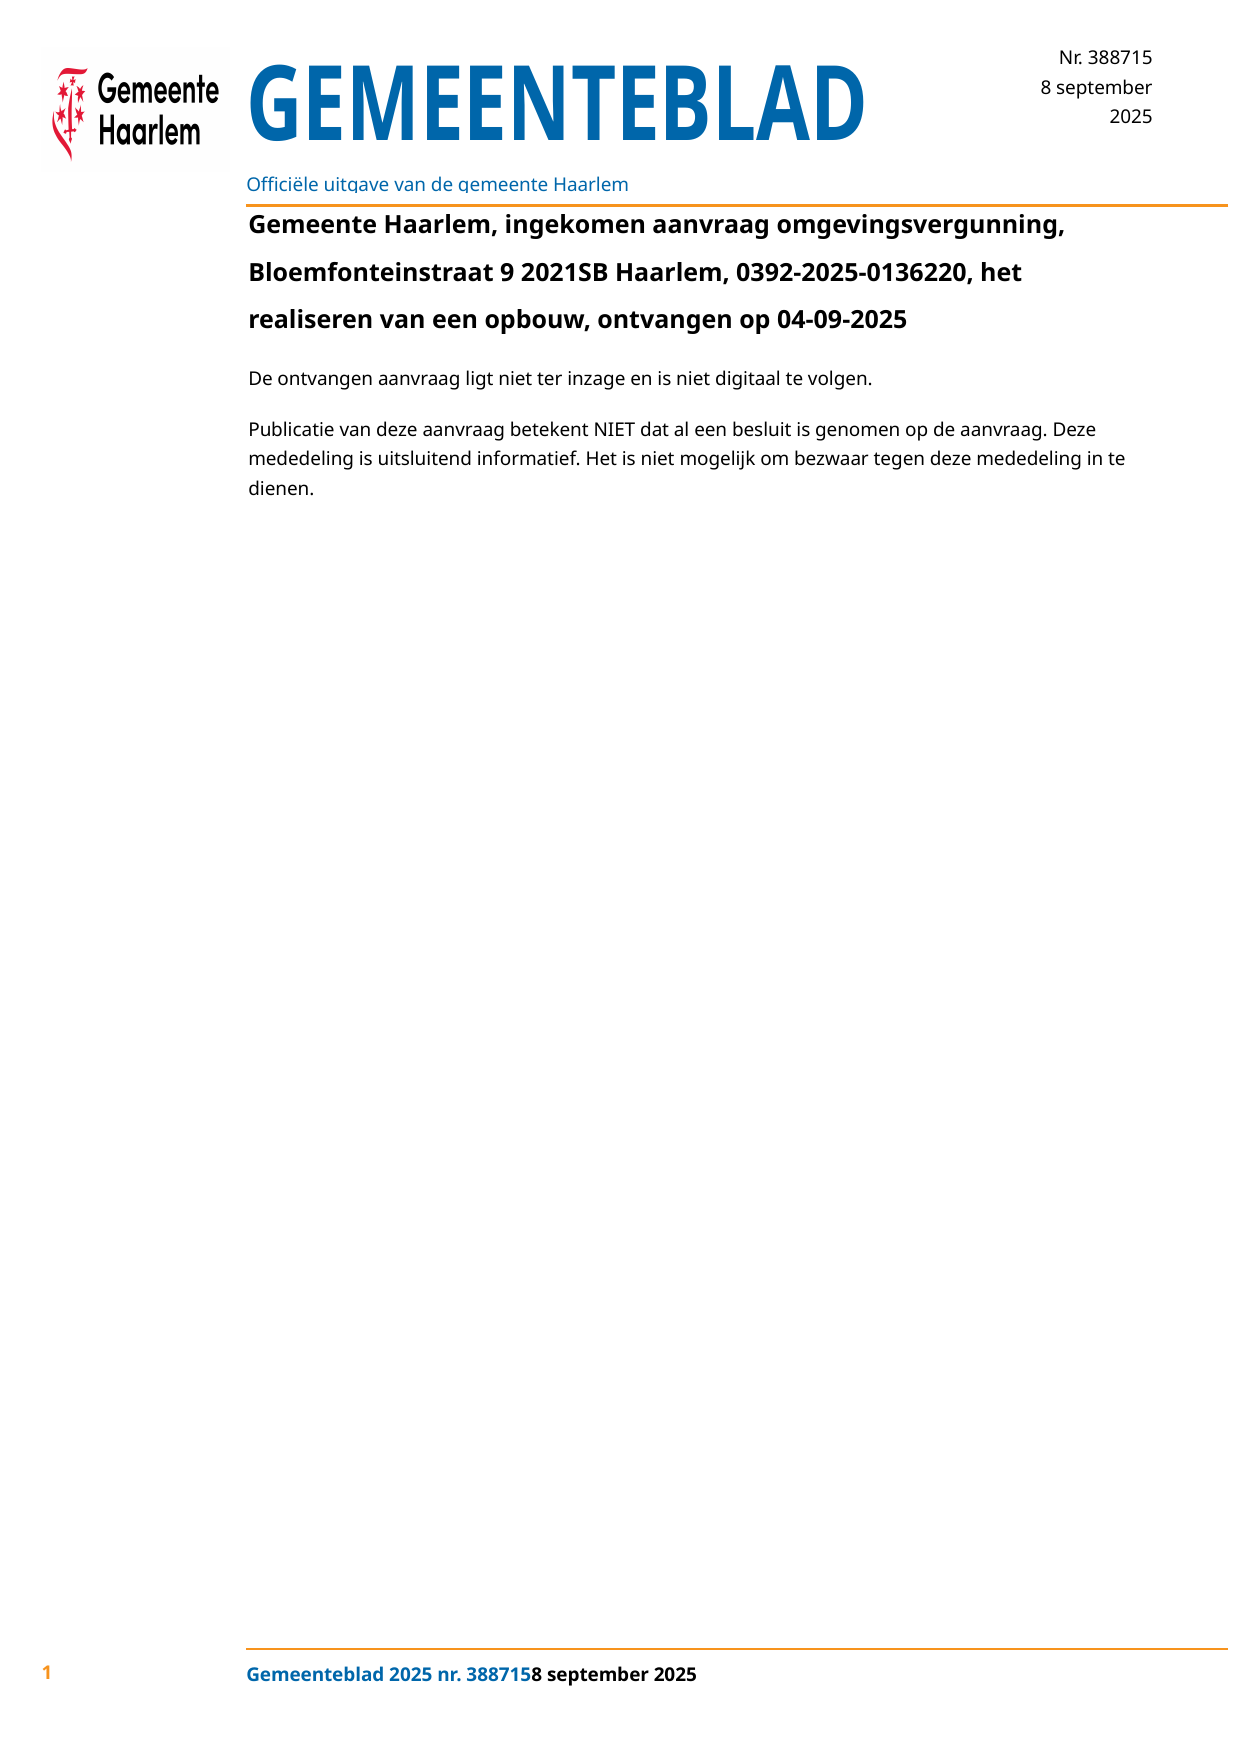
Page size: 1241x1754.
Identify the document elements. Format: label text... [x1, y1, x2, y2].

text Publicatie van deze aanvraag betekent NIET dat al een besluit is genomen op de aanvraag. Deze mededeling is uitsluitend informatief. Het is niet mogelijk om bezwaar tegen deze mededeling in te dienen. [248, 416, 1152, 501]
text De ontvangen aanvraag ligt niet ter inzage en is niet digitaal te volgen. [248, 366, 1152, 391]
text Gemeente Haarlem, ingekomen aanvraag omgevingsvergunning, Bloemfonteinstraat 9 2021SB Haarlem, 0392-2025-0136220, het realiseren van een opbouw, ontvangen op 04-09-2025 [248, 207, 1152, 336]
picture [41, 47, 231, 172]
